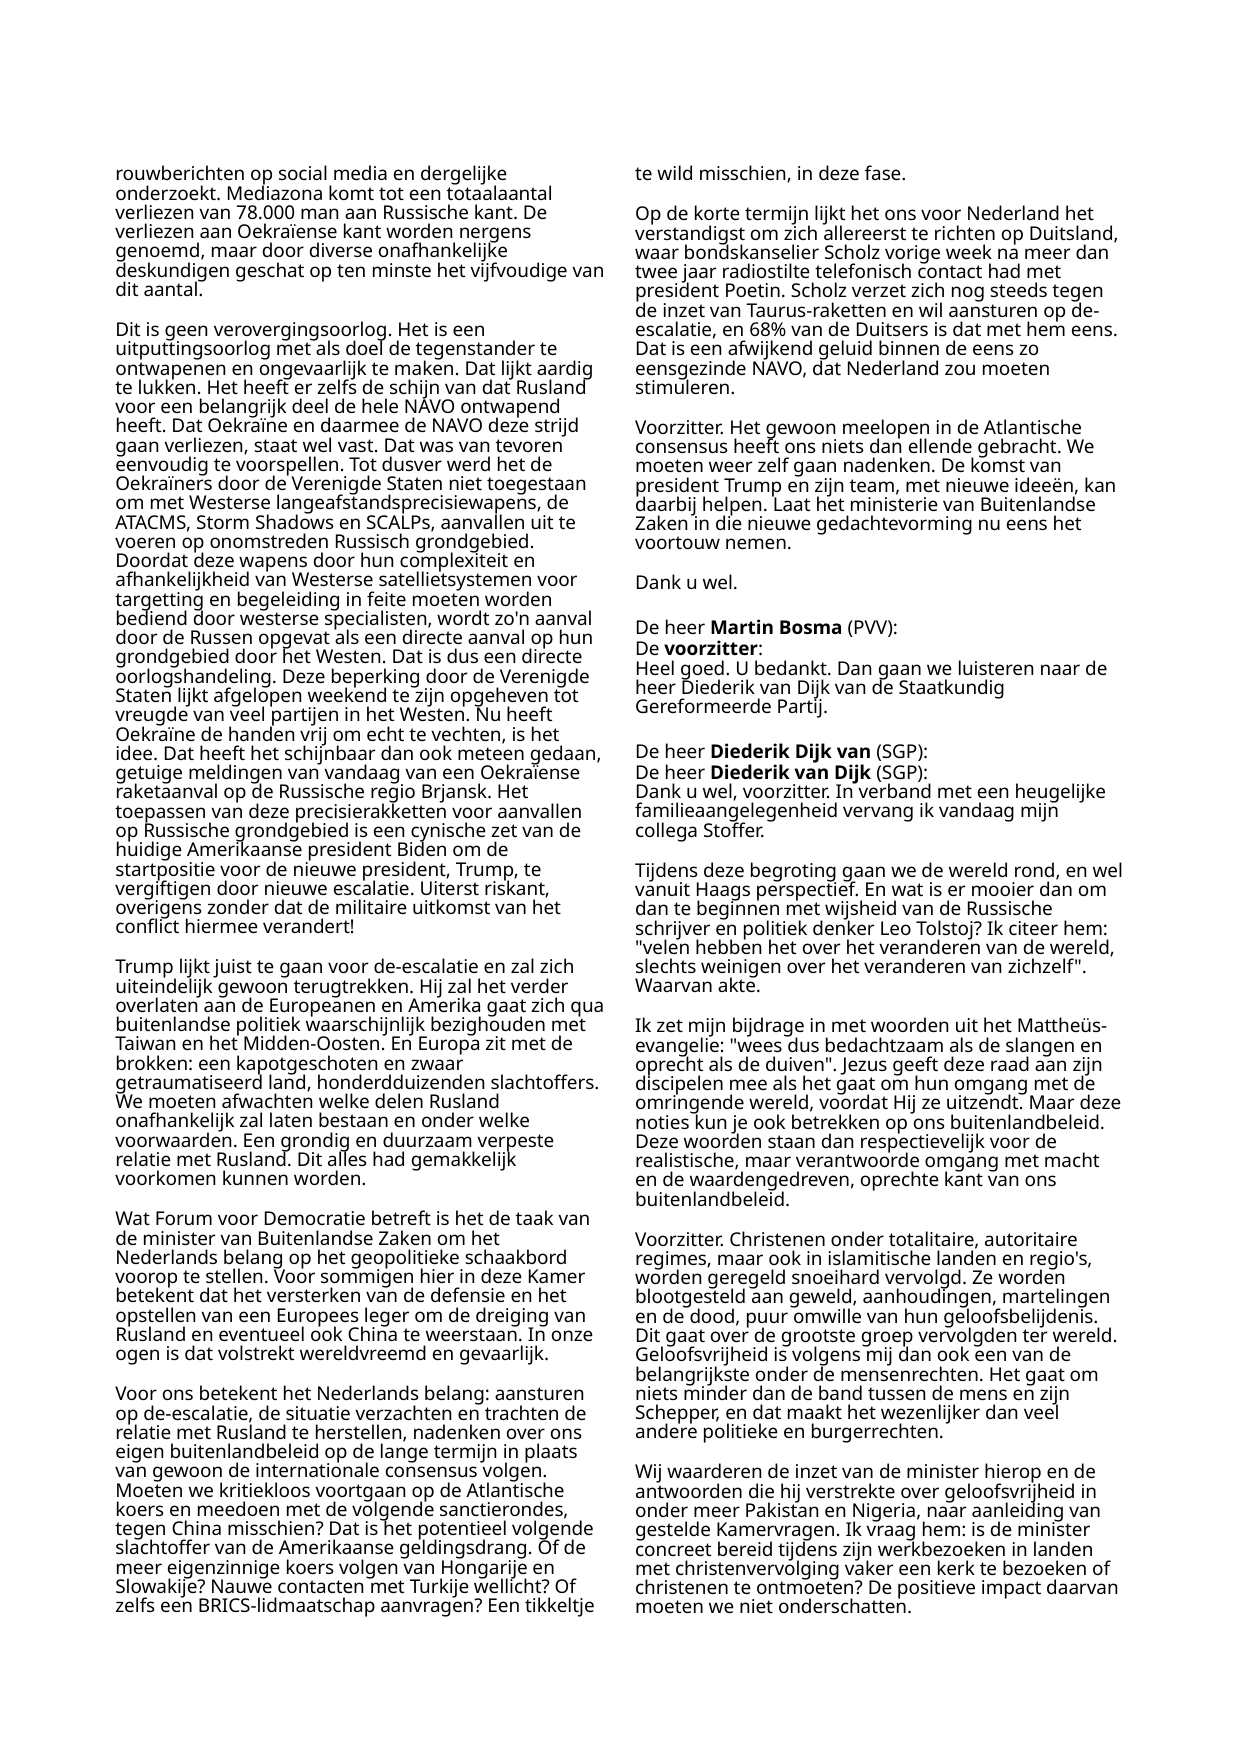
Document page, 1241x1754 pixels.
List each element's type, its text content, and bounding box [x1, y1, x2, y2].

text Op de korte termijn lijkt het ons voor Nederland het verstandigst om zich allereerst te richten op Duitsland, waar bondskanselier Scholz vorige week na meer dan twee jaar radiostilte telefonisch contact had met president Poetin. Scholz verzet zich nog steeds tegen de inzet van Taurus-raketten en wil aansturen op de-escalatie, en 68% van de Duitsers is dat met hem eens. Dat is een afwijkend geluid binnen de eens zo eensgezinde NAVO, dat Nederland zou moeten stimuleren. [635, 205, 1125, 398]
text Wij waarderen de inzet van de minister hierop en de antwoorden die hij verstrekte over geloofsvrijheid in onder meer Pakistan en Nigeria, naar aanleiding van gestelde Kamervragen. Ik vraag hem: is de minister concreet bereid tijdens zijn werkbezoeken in landen met christenvervolging vaker een kerk te bezoeken of christenen te ontmoeten? De positieve impact daarvan moeten we niet onderschatten. [635, 1463, 1125, 1618]
text De heer Diederik Dijk van (SGP): [635, 738, 1125, 764]
text De heer Diederik van Dijk (SGP): [635, 764, 1125, 783]
text Voor ons betekent het Nederlands belang: aansturen op de-escalatie, de situatie verzachten en trachten de relatie met Rusland te herstellen, nadenken over ons eigen buitenlandbeleid op de lange termijn in plaats van gewoon de internationale consensus volgen. Moeten we kritiekloos voortgaan op de Atlantische koers en meedoen met de volgende sanctierondes, tegen China misschien? Dat is het potentieel volgende slachtoffer van de Amerikaanse geldingsdrang. Of de meer eigenzinnige koers volgen van Hongarije en Slowakije? Nauwe contacten met Turkije wellicht? Of zelfs een BRICS-lidmaatschap aanvragen? Een tikkeltje [115, 1385, 605, 1616]
text Dank u wel, voorzitter. In verband met een heugelijke familieaangelegenheid vervang ik vandaag mijn collega Stoffer. [635, 783, 1125, 841]
text Dit is geen verovergingsoorlog. Het is een uitputtingsoorlog met als doel de tegenstander te ontwapenen en ongevaarlijk te maken. Dat lijkt aardig te lukken. Het heeft er zelfs de schijn van dat Rusland voor een belangrijk deel de hele NAVO ontwapend heeft. Dat Oekraïne en daarmee de NAVO deze strijd gaan verliezen, staat wel vast. Dat was van tevoren eenvoudig te voorspellen. Tot dusver werd het de Oekraïners door de Verenigde Staten niet toegestaan om met Westerse langeafstandsprecisiewapens, de ATACMS, Storm Shadows en SCALPs, aanvallen uit te voeren op onomstreden Russisch grondgebied. Doordat deze wapens door hun complexiteit en afhankelijkheid van Westerse satellietsystemen voor targetting en begeleiding in feite moeten worden bediend door westerse specialisten, wordt zo'n aanval door de Russen opgevat als een directe aanval op hun grondgebied door het Westen. Dat is dus een directe oorlogshandeling. Deze beperking door de Verenigde Staten lijkt afgelopen weekend te zijn opgeheven tot vreugde van veel partijen in het Westen. Nu heeft Oekraïne de handen vrij om echt te vechten, is het idee. Dat heeft het schijnbaar dan ook meteen gedaan, getuige meldingen van vandaag van een Oekraïense raketaanval op de Russische regio Brjansk. Het toepassen van deze precisierakketten voor aanvallen op Russische grondgebied is een cynische zet van de huidige Amerikaanse president Biden om de startpositie voor de nieuwe president, Trump, te vergiftigen door nieuwe escalatie. Uiterst riskant, overigens zonder dat de militaire uitkomst van het conflict hiermee verandert! [115, 321, 605, 938]
text Dank u wel. [635, 574, 1125, 594]
text Wat Forum voor Democratie betreft is het de taak van de minister van Buitenlandse Zaken om het Nederlands belang op het geopolitieke schaakbord voorop te stellen. Voor sommigen hier in deze Kamer betekent dat het versterken van de defensie en het opstellen van een Europees leger om de dreiging van Rusland en eventueel ook China te weerstaan. In onze ogen is dat volstrekt wereldvreemd en gevaarlijk. [115, 1210, 605, 1364]
text Tijdens deze begroting gaan we de wereld rond, en wel vanuit Haags perspectief. En wat is er mooier dan om dan te beginnen met wijsheid van de Russische schrijver en politiek denker Leo Tolstoj? Ik citeer hem: "velen hebben het over het veranderen van de wereld, slechts weinigen over het veranderen van zichzelf". Waarvan akte. [635, 862, 1125, 997]
text Voorzitter. Het gewoon meelopen in de Atlantische consensus heeft ons niets dan ellende gebracht. We moeten weer zelf gaan nadenken. De komst van president Trump en zijn team, met nieuwe ideeën, kan daarbij helpen. Laat het ministerie van Buitenlandse Zaken in die nieuwe gedachtevorming nu eens het voortouw nemen. [635, 419, 1125, 554]
text te wild misschien, in deze fase. [635, 165, 1125, 184]
text Voorzitter. Christenen onder totalitaire, autoritaire regimes, maar ook in islamitische landen en regio's, worden geregeld snoeihard vervolgd. Ze worden blootgesteld aan geweld, aanhoudingen, martelingen en de dood, puur omwille van hun geloofsbelijdenis. Dit gaat over de grootste groep vervolgden ter wereld. Geloofsvrijheid is volgens mij dan ook een van de belangrijkste onder de mensenrechten. Het gaat om niets minder dan de band tussen de mens en zijn Schepper, en dat maakt het wezenlijker dan veel andere politieke en burgerrechten. [635, 1231, 1125, 1443]
text rouwberichten op social media en dergelijke onderzoekt. Mediazona komt tot een totaalaantal verliezen van 78.000 man aan Russische kant. De verliezen aan Oekraïense kant worden nergens genoemd, maar door diverse onafhankelijke deskundigen geschat op ten minste het vijfvoudige van dit aantal. [115, 165, 605, 300]
text Trump lijkt juist te gaan voor de-escalatie en zal zich uiteindelijk gewoon terugtrekken. Hij zal het verder overlaten aan de Europeanen en Amerika gaat zich qua buitenlandse politiek waarschijnlijk bezighouden met Taiwan en het Midden-Oosten. En Europa zit met de brokken: een kapotgeschoten en zwaar getraumatiseerd land, honderdduizenden slachtoffers. We moeten afwachten welke delen Rusland onafhankelijk zal laten bestaan en onder welke voorwaarden. Een grondig en duurzaam verpeste relatie met Rusland. Dit alles had gemakkelijk voorkomen kunnen worden. [115, 958, 605, 1189]
text De heer Martin Bosma (PVV): [635, 614, 1125, 640]
text Ik zet mijn bijdrage in met woorden uit het Mattheüs-evangelie: "wees dus bedachtzaam als de slangen en oprecht als de duiven". Jezus geeft deze raad aan zijn discipelen mee als het gaat om hun omgang met de omringende wereld, voordat Hij ze uitzendt. Maar deze noties kun je ook betrekken op ons buitenlandbeleid. Deze woorden staan dan respectievelijk voor de realistische, maar verantwoorde omgang met macht en de waardengedreven, oprechte kant van ons buitenlandbeleid. [635, 1017, 1125, 1210]
text Heel goed. U bedankt. Dan gaan we luisteren naar de heer Diederik van Dijk van de Staatkundig Gereformeerde Partij. [635, 659, 1125, 717]
text De voorzitter: [635, 640, 1125, 659]
